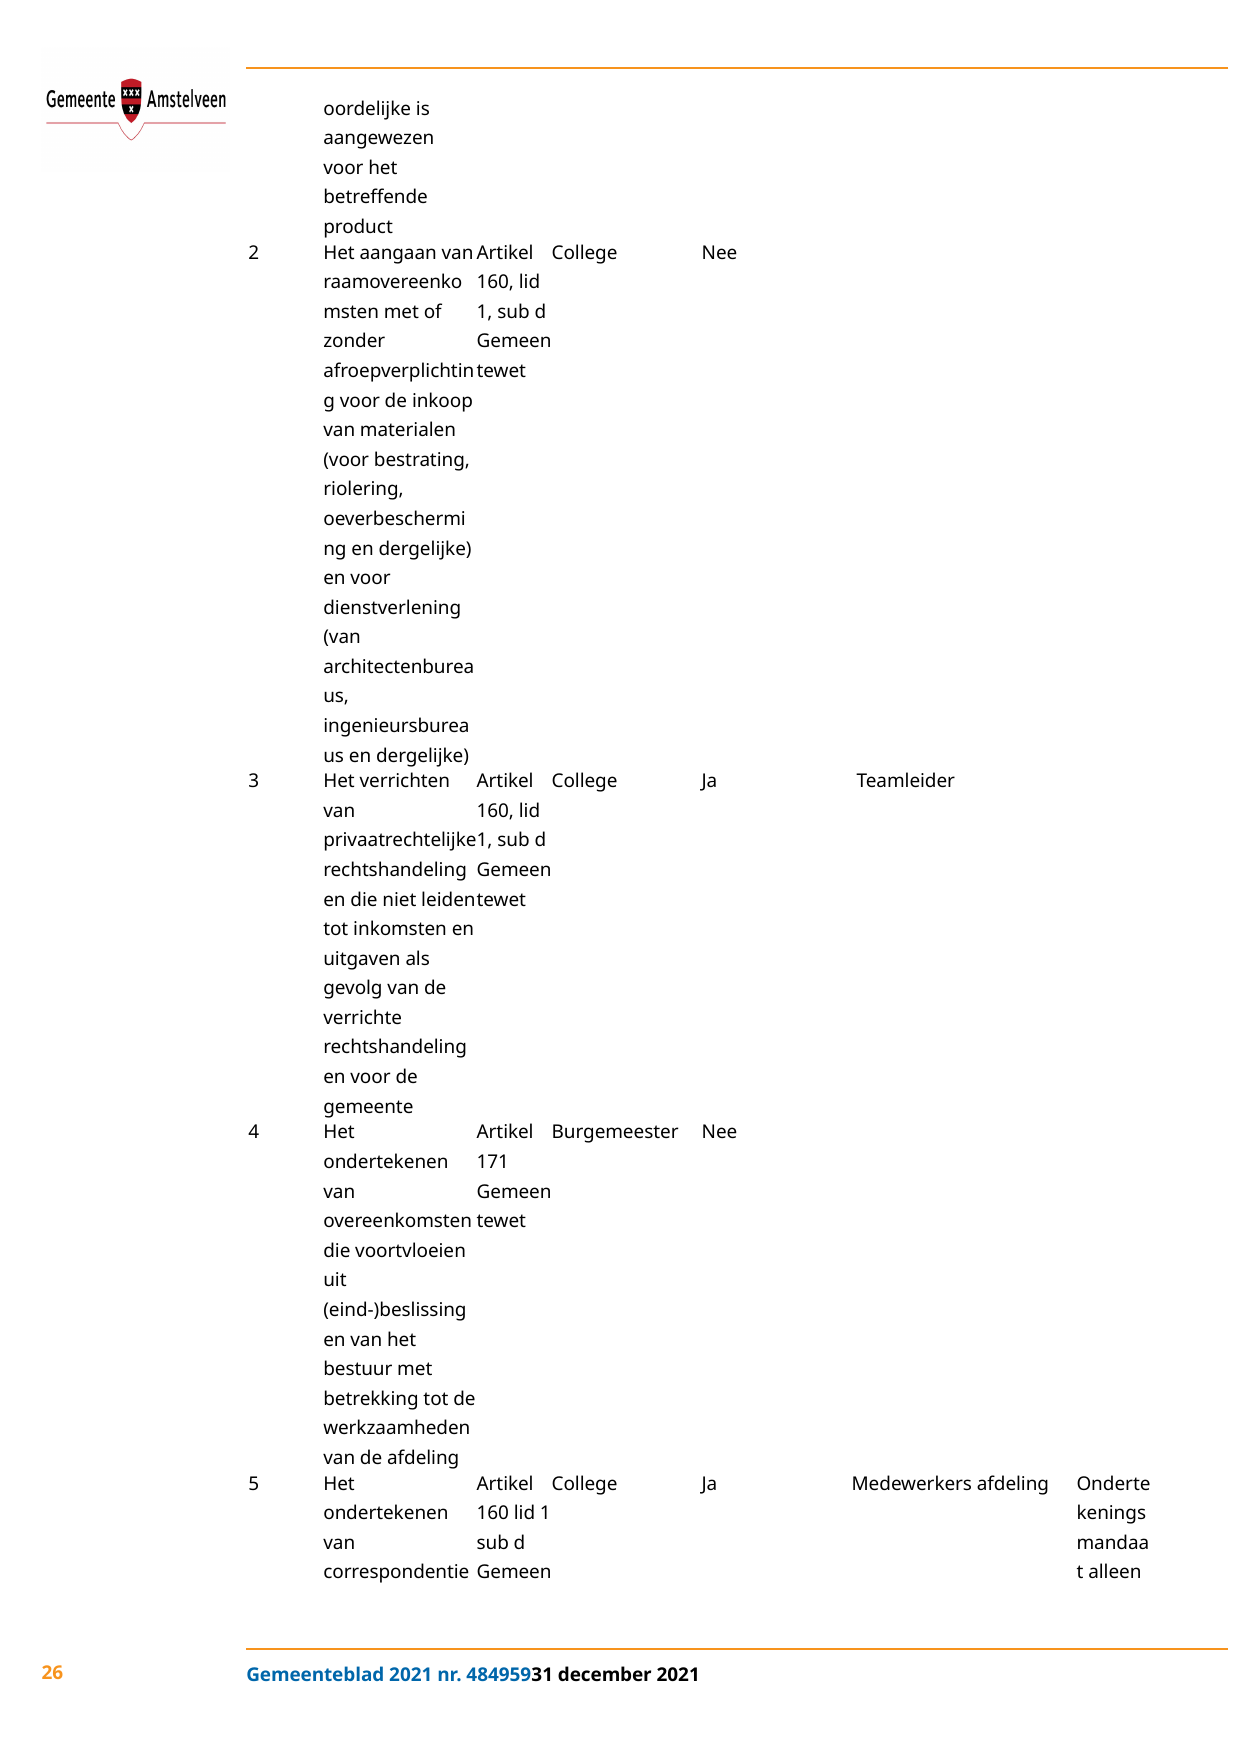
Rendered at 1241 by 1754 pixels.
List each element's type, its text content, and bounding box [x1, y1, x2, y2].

table_cell Ja [701, 1470, 851, 1584]
table_cell [551, 95, 701, 239]
table_cell [1076, 239, 1152, 767]
table_cell Het aangaan van raamovereenkomsten met of zonder afroepverplichting voor de inkoop van materialen (voor bestrating, riolering, oeverbescherming en dergelijke) en voor dienstverlening (van architectenbureaus, ingenieursbureaus en dergelijke) [323, 239, 476, 767]
table_cell [851, 95, 1076, 239]
table_cell [1076, 1119, 1152, 1470]
table_cell oordelijke is aangewezen voor het betreffende product [323, 95, 476, 239]
table_cell Nee [701, 1119, 851, 1470]
table_cell 5 [248, 1470, 323, 1584]
table_cell Artikel 160 lid 1 sub d Gemeen [476, 1470, 551, 1584]
table_cell [1076, 768, 1152, 1119]
table_cell Ja [701, 768, 851, 1119]
table_cell College [551, 239, 701, 767]
table_cell 4 [248, 1119, 323, 1470]
table_cell Het verrichten van privaatrechtelijke rechtshandelingen die niet leiden tot inkomsten en uitgaven als gevolg van de verrichte rechtshandelingen voor de gemeente [323, 768, 476, 1119]
table_cell Teamleider [851, 768, 1076, 1119]
table_cell Burgemeester [551, 1119, 701, 1470]
table_cell [851, 1119, 1076, 1470]
table_cell Medewerkers afdeling [851, 1470, 1076, 1584]
table_cell Artikel 160, lid 1, sub d Gemeentewet [476, 239, 551, 767]
table_cell 2 [248, 239, 323, 767]
table_cell [851, 239, 1076, 767]
table_cell Artikel 171 Gemeentewet [476, 1119, 551, 1470]
table_cell College [551, 1470, 701, 1584]
table_cell [476, 95, 551, 239]
table_cell [1076, 95, 1152, 239]
table_cell Het ondertekenen van correspondentie [323, 1470, 476, 1584]
table_cell Het ondertekenen van overeenkomsten die voortvloeien uit (eind-)beslissingen van het bestuur met betrekking tot de werkzaamheden van de afdeling [323, 1119, 476, 1470]
table_cell 3 [248, 768, 323, 1119]
table_cell College [551, 768, 701, 1119]
table_cell Ondertekeningsmandaat alleen [1076, 1470, 1152, 1584]
picture [41, 47, 231, 172]
table_cell Nee [701, 239, 851, 767]
table_cell Artikel 160, lid 1, sub d Gemeentewet [476, 768, 551, 1119]
table_cell [248, 95, 323, 239]
table_cell [701, 95, 851, 239]
